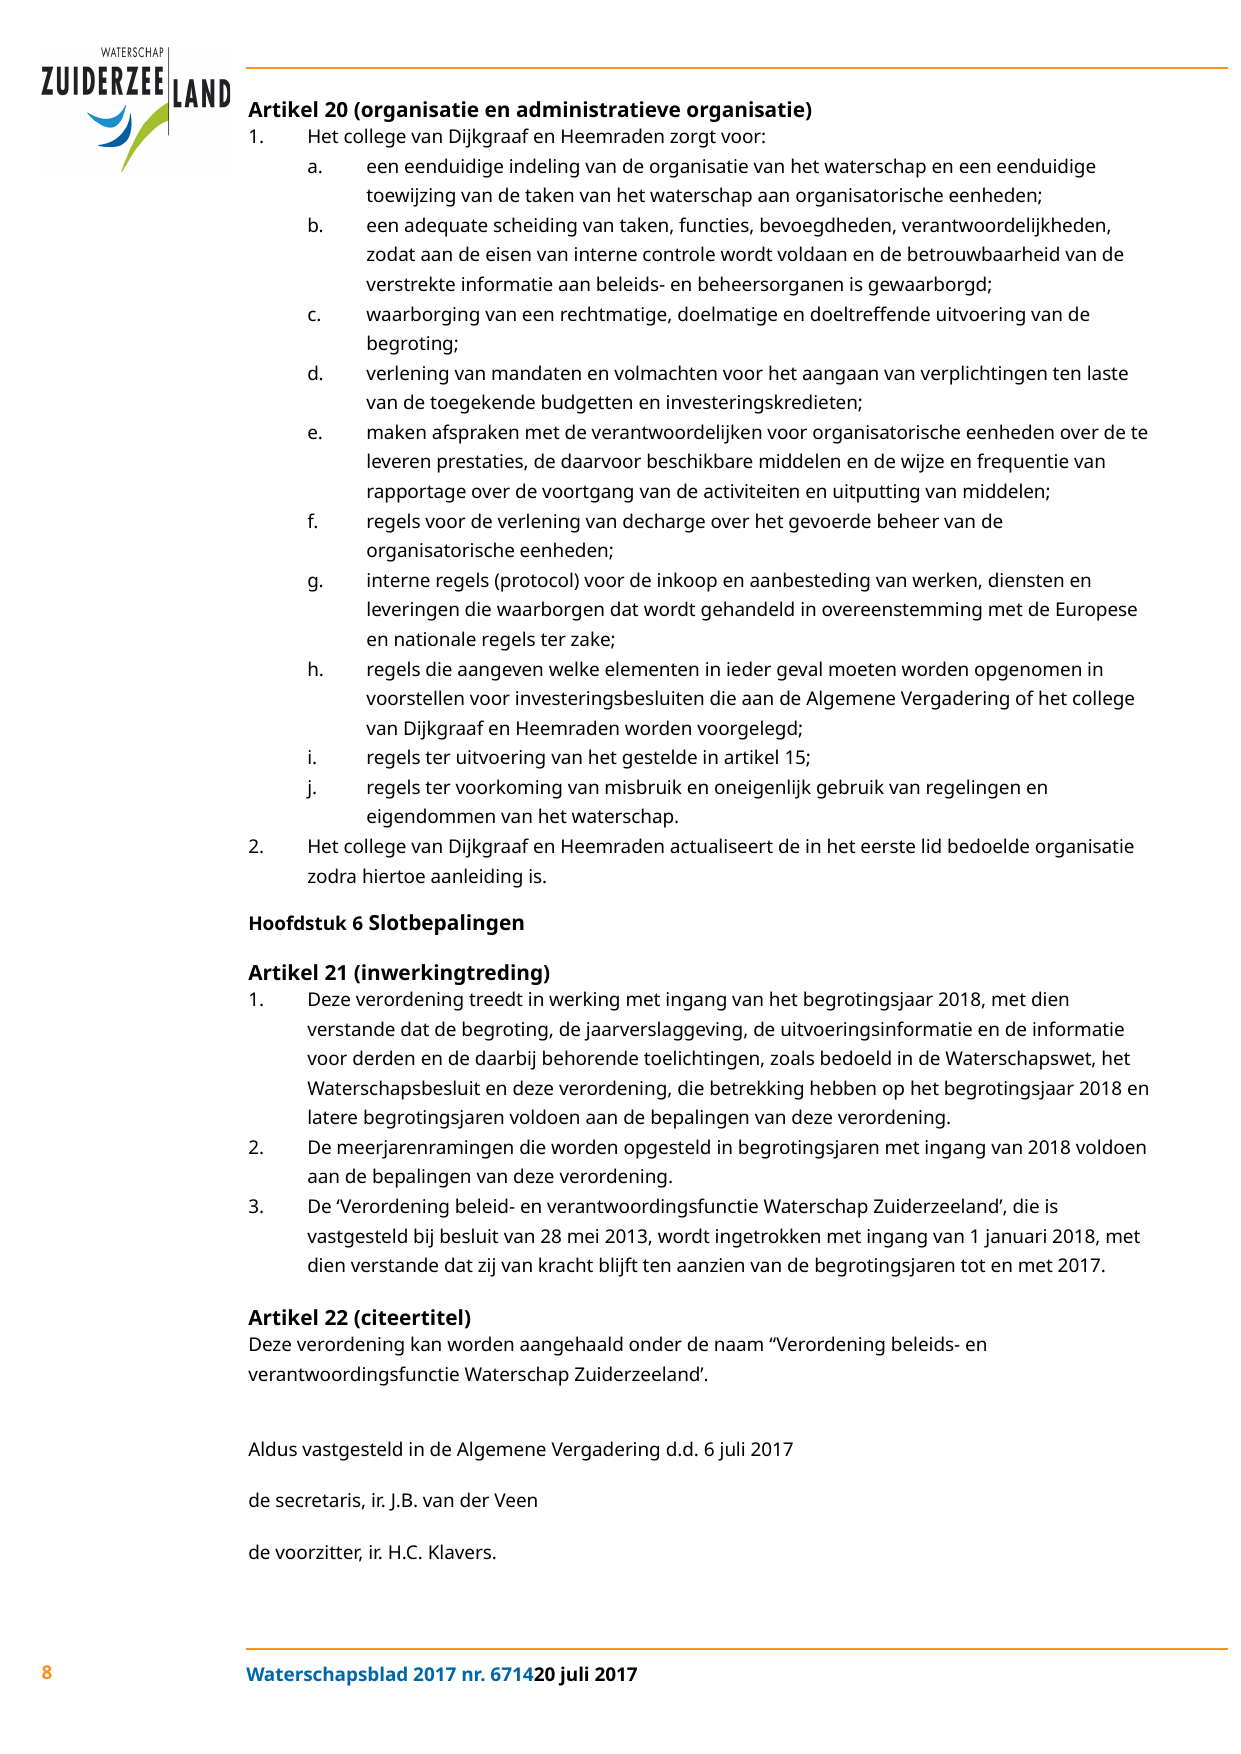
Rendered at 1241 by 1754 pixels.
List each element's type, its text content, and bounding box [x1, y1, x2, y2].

list een adequate scheiding van taken, functies, bevoegdheden, verantwoordelijkheden, zodat aan de eisen van interne controle wordt voldaan en de betrouwbaarheid van de verstrekte informatie aan beleids- en beheersorganen is gewaarborgd; [307, 212, 1152, 297]
text Hoofdstuk 6 Slotbepalingen [248, 908, 1152, 937]
list Het college van Dijkgraaf en Heemraden actualiseert de in het eerste lid bedoelde organisatie zodra hiertoe aanleiding is. [248, 833, 1152, 888]
list regels die aangeven welke elementen in ieder geval moeten worden opgenomen in voorstellen voor investeringsbesluiten die aan de Algemene Vergadering of het college van Dijkgraaf en Heemraden worden voorgelegd; [307, 656, 1152, 741]
list De meerjarenramingen die worden opgesteld in begrotingsjaren met ingang van 2018 voldoen aan de bepalingen van deze verordening. [248, 1134, 1152, 1189]
list verlening van mandaten en volmachten voor het aangaan van verplichtingen ten laste van de toegekende budgetten en investeringskredieten; [307, 360, 1152, 415]
text Aldus vastgesteld in de Algemene Vergadering d.d. 6 juli 2017 [248, 1436, 1152, 1462]
list regels ter uitvoering van het gestelde in artikel 15; [307, 744, 1152, 770]
list Deze verordening treedt in werking met ingang van het begrotingsjaar 2018, met dien verstande dat de begroting, de jaarverslaggeving, de uitvoeringsinformatie en de informatie voor derden en de daarbij behorende toelichtingen, zoals bedoeld in de Waterschapswet, het Waterschapsbesluit en deze verordening, die betrekking hebben op het begrotingsjaar 2018 en latere begrotingsjaren voldoen aan de bepalingen van deze verordening. [248, 986, 1152, 1130]
text Artikel 21 (inwerkingtreding) [248, 958, 1152, 986]
list regels voor de verlening van decharge over het gevoerde beheer van de organisatorische eenheden; [307, 508, 1152, 563]
list interne regels (protocol) voor de inkoop en aanbesteding van werken, diensten en leveringen die waarborgen dat wordt gehandeld in overeenstemming met de Europese en nationale regels ter zake; [307, 567, 1152, 652]
picture [41, 47, 231, 172]
text Deze verordening kan worden aangehaald onder de naam “Verordening beleids- en verantwoordingsfunctie Waterschap Zuiderzeeland’. [248, 1331, 1152, 1387]
list waarborging van een rechtmatige, doelmatige en doeltreffende uitvoering van de begroting; [307, 301, 1152, 356]
list een eenduidige indeling van de organisatie van het waterschap en een eenduidige toewijzing van de taken van het waterschap aan organisatorische eenheden; [307, 153, 1152, 208]
list maken afspraken met de verantwoordelijken voor organisatorische eenheden over de te leveren prestaties, de daarvoor beschikbare middelen en de wijze en frequentie van rapportage over de voortgang van de activiteiten en uitputting van middelen; [307, 419, 1152, 504]
text Artikel 22 (citeertitel) [248, 1303, 1152, 1331]
list Het college van Dijkgraaf en Heemraden zorgt voor: [248, 123, 1152, 149]
text Artikel 20 (organisatie en administratieve organisatie) [248, 95, 1152, 123]
text de secretaris, ir. J.B. van der Veen [248, 1487, 1152, 1513]
list De ‘Verordening beleid- en verantwoordingsfunctie Waterschap Zuiderzeeland’, die is vastgesteld bij besluit van 28 mei 2013, wordt ingetrokken met ingang van 1 januari 2018, met dien verstande dat zij van kracht blijft ten aanzien van de begrotingsjaren tot en met 2017. [248, 1193, 1152, 1278]
text de voorzitter, ir. H.C. Klavers. [248, 1539, 1152, 1565]
list regels ter voorkoming van misbruik en oneigenlijk gebruik van regelingen en eigendommen van het waterschap. [307, 774, 1152, 829]
